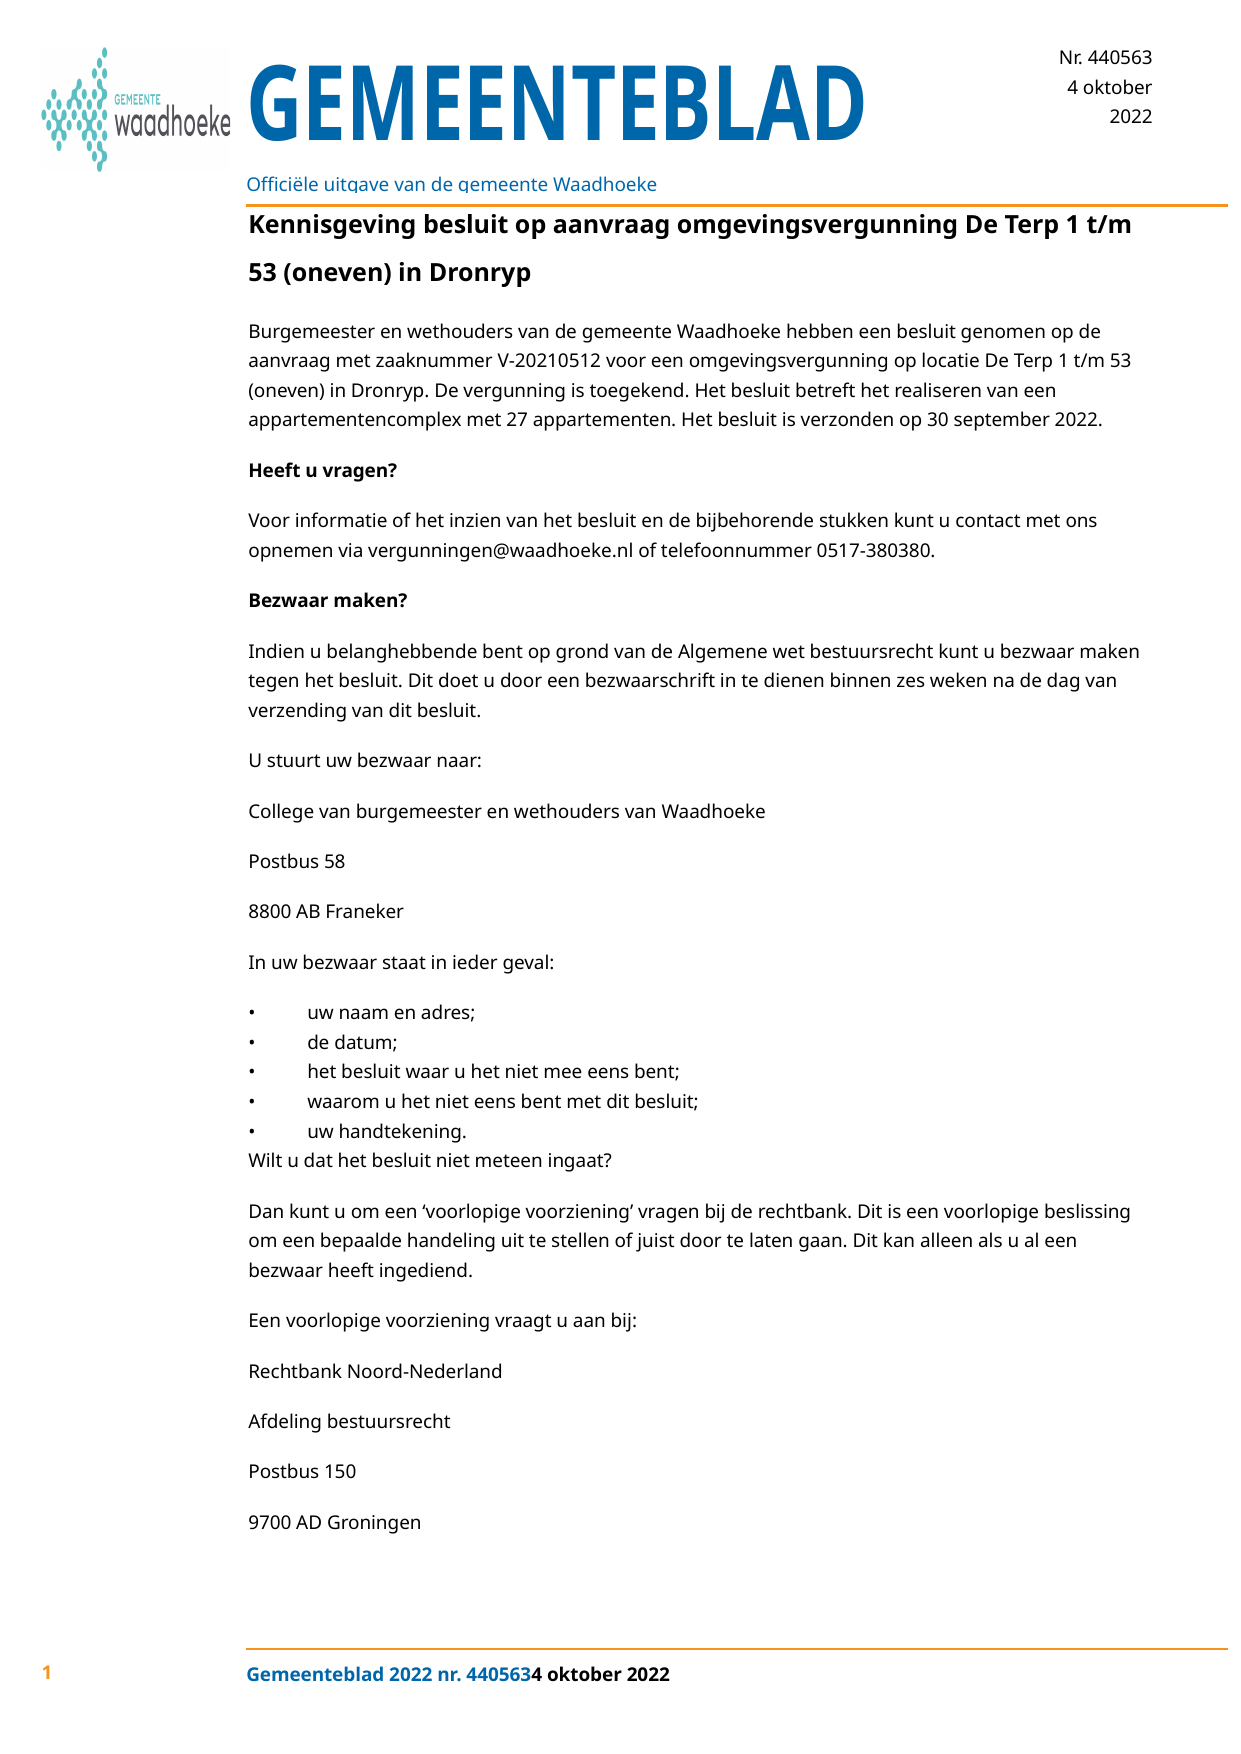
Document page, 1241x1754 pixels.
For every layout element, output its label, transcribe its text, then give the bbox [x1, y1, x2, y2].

list uw handtekening. [248, 1118, 1152, 1144]
list waarom u het niet eens bent met dit besluit; [248, 1088, 1152, 1114]
text Dan kunt u om een ‘voorlopige voorziening’ vragen bij de rechtbank. Dit is een voorlopige beslissing om een bepaalde handeling uit te stellen of juist door te laten gaan. Dit kan alleen als u al een bezwaar heeft ingediend. [248, 1198, 1152, 1283]
text Een voorlopige voorziening vraagt u aan bij: [248, 1307, 1152, 1333]
text Voor informatie of het inzien van het besluit en de bijbehorende stukken kunt u contact met ons opnemen via vergunningen@waadhoeke.nl of telefoonnummer 0517-380380. [248, 507, 1152, 563]
picture [41, 47, 231, 172]
text Afdeling bestuursrecht [248, 1408, 1152, 1434]
text 9700 AD Groningen [248, 1509, 1152, 1535]
list uw naam en adres; [248, 999, 1152, 1025]
text Indien u belanghebbende bent op grond van de Algemene wet bestuursrecht kunt u bezwaar maken tegen het besluit. Dit doet u door een bezwaarschrift in te dienen binnen zes weken na de dag van verzending van dit besluit. [248, 638, 1152, 723]
text Burgemeester en wethouders van de gemeente Waadhoeke hebben een besluit genomen op de aanvraag met zaaknummer V-20210512 voor een omgevingsvergunning op locatie De Terp 1 t/m 53 (oneven) in Dronryp. De vergunning is toegekend. Het besluit betreft het realiseren van een appartementencomplex met 27 appartementen. Het besluit is verzonden op 30 september 2022. [248, 318, 1152, 432]
text Bezwaar maken? [248, 587, 1152, 613]
text In uw bezwaar staat in ieder geval: [248, 949, 1152, 975]
text U stuurt uw bezwaar naar: [248, 747, 1152, 773]
list het besluit waar u het niet mee eens bent; [248, 1059, 1152, 1084]
list de datum; [248, 1029, 1152, 1055]
text Wilt u dat het besluit niet meteen ingaat? [248, 1147, 1152, 1173]
text Postbus 58 [248, 848, 1152, 874]
text College van burgemeester en wethouders van Waadhoeke [248, 798, 1152, 824]
text Heeft u vragen? [248, 457, 1152, 483]
text Rechtbank Noord-Nederland [248, 1358, 1152, 1384]
text Kennisgeving besluit op aanvraag omgevingsvergunning De Terp 1 t/m 53 (oneven) in Dronryp [248, 207, 1152, 288]
text Postbus 150 [248, 1459, 1152, 1484]
text 8800 AB Franeker [248, 899, 1152, 924]
